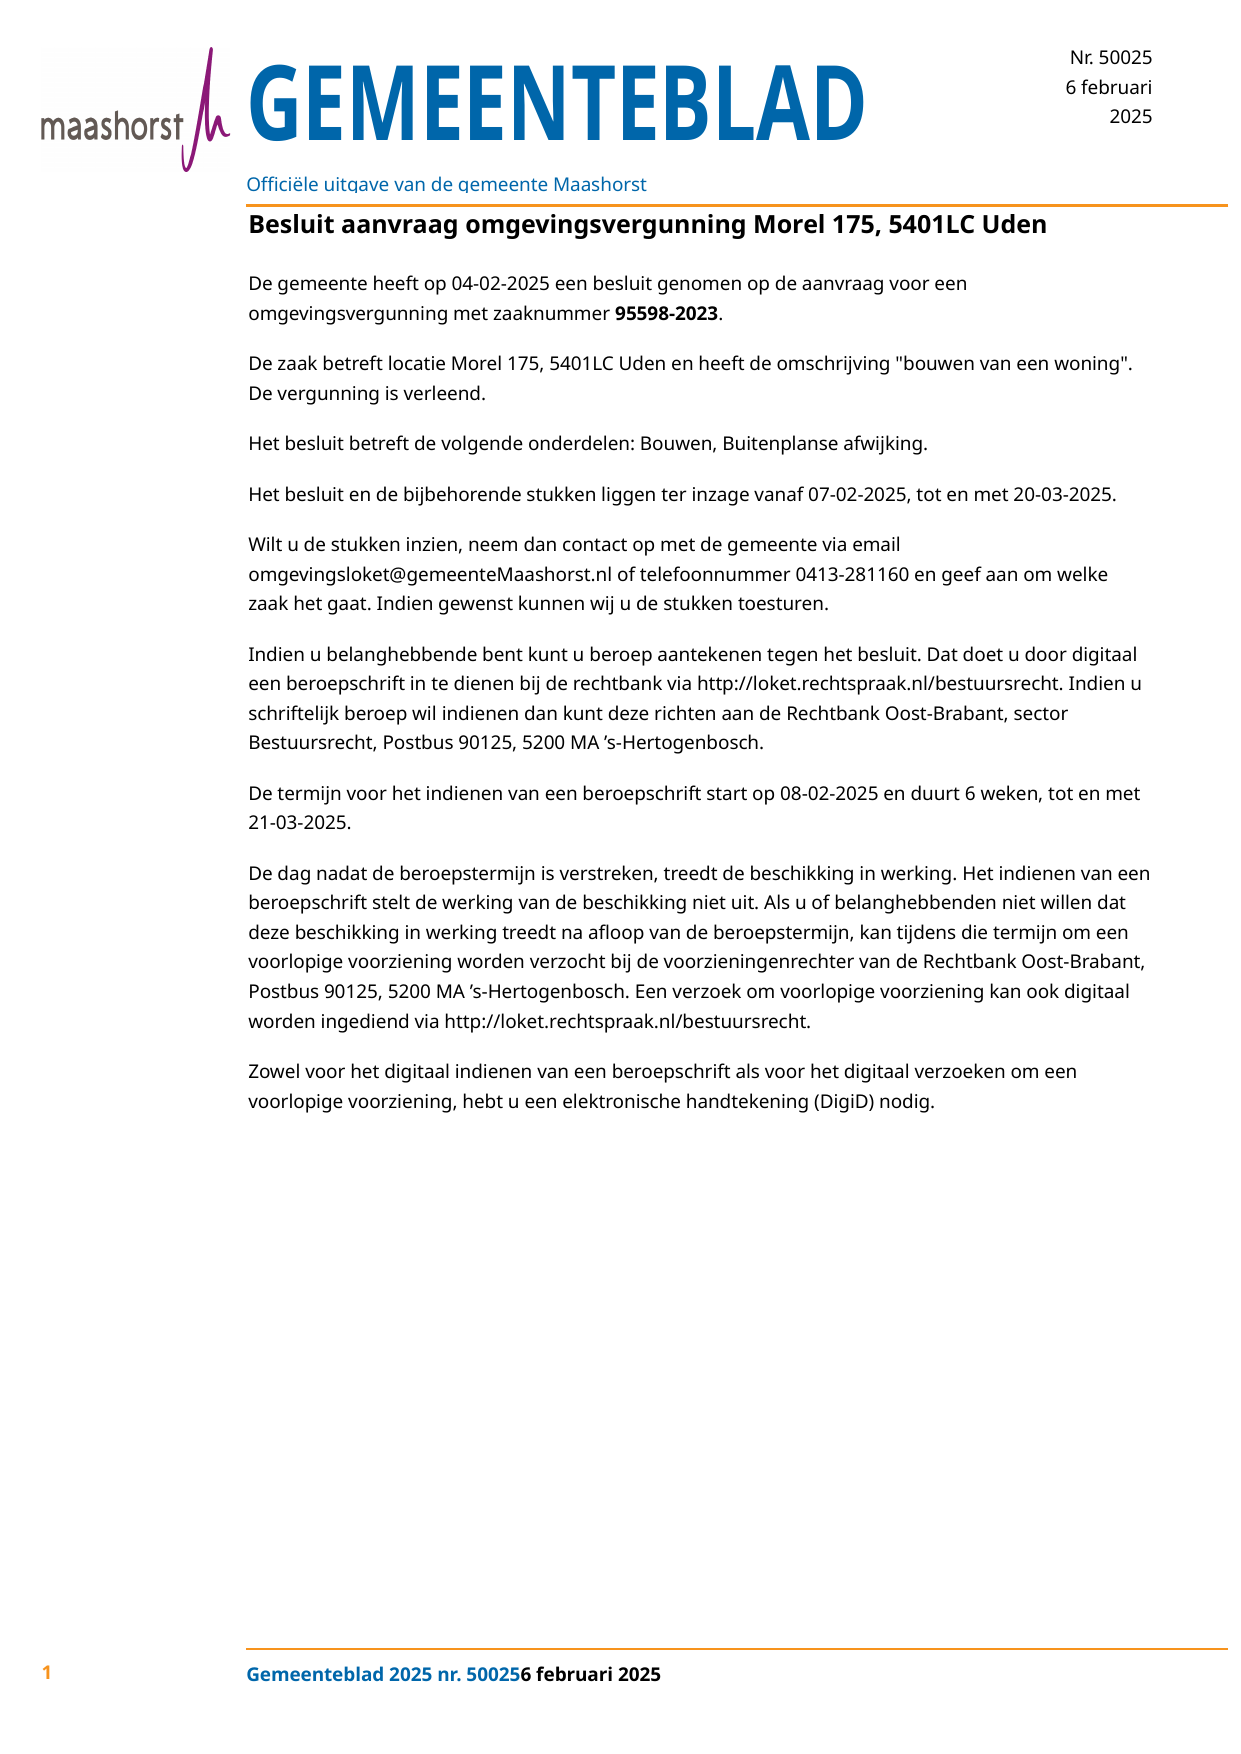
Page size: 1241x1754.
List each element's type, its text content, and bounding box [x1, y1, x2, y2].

text Het besluit en de bijbehorende stukken liggen ter inzage vanaf 07-02-2025, tot en met 20-03-2025. [248, 481, 1152, 506]
picture [41, 47, 231, 172]
text De zaak betreft locatie Morel 175, 5401LC Uden en heeft de omschrijving "bouwen van een woning". De vergunning is verleend. [248, 350, 1152, 406]
text De gemeente heeft op 04-02-2025 een besluit genomen op de aanvraag voor een omgevingsvergunning met zaaknummer 95598-2023. [248, 270, 1152, 326]
text Indien u belanghebbende bent kunt u beroep aantekenen tegen het besluit. Dat doet u door digitaal een beroepschrift in te dienen bij de rechtbank via http://loket.rechtspraak.nl/bestuursrecht. Indien u schriftelijk beroep wil indienen dan kunt deze richten aan de Rechtbank Oost-Brabant, sector Bestuursrecht, Postbus 90125, 5200 MA ’s-Hertogenbosch. [248, 641, 1152, 755]
text De termijn voor het indienen van een beroepschrift start op 08-02-2025 en duurt 6 weken, tot en met 21-03-2025. [248, 780, 1152, 835]
text De dag nadat de beroepstermijn is verstreken, treedt de beschikking in werking. Het indienen van een beroepschrift stelt de werking van de beschikking niet uit. Als u of belanghebbenden niet willen dat deze beschikking in werking treedt na afloop van de beroepstermijn, kan tijdens die termijn om een voorlopige voorziening worden verzocht bij de voorzieningenrechter van de Rechtbank Oost-Brabant, Postbus 90125, 5200 MA ’s-Hertogenbosch. Een verzoek om voorlopige voorziening kan ook digitaal worden ingediend via http://loket.rechtspraak.nl/bestuursrecht. [248, 860, 1152, 1033]
text Wilt u de stukken inzien, neem dan contact op met de gemeente via email omgevingsloket@gemeenteMaashorst.nl of telefoonnummer 0413-281160 en geef aan om welke zaak het gaat. Indien gewenst kunnen wij u de stukken toesturen. [248, 531, 1152, 616]
text Zowel voor het digitaal indienen van een beroepschrift als voor het digitaal verzoeken om een voorlopige voorziening, hebt u een elektronische handtekening (DigiD) nodig. [248, 1058, 1152, 1113]
text Besluit aanvraag omgevingsvergunning Morel 175, 5401LC Uden [248, 207, 1152, 241]
text Het besluit betreft de volgende onderdelen: Bouwen, Buitenplanse afwijking. [248, 430, 1152, 456]
